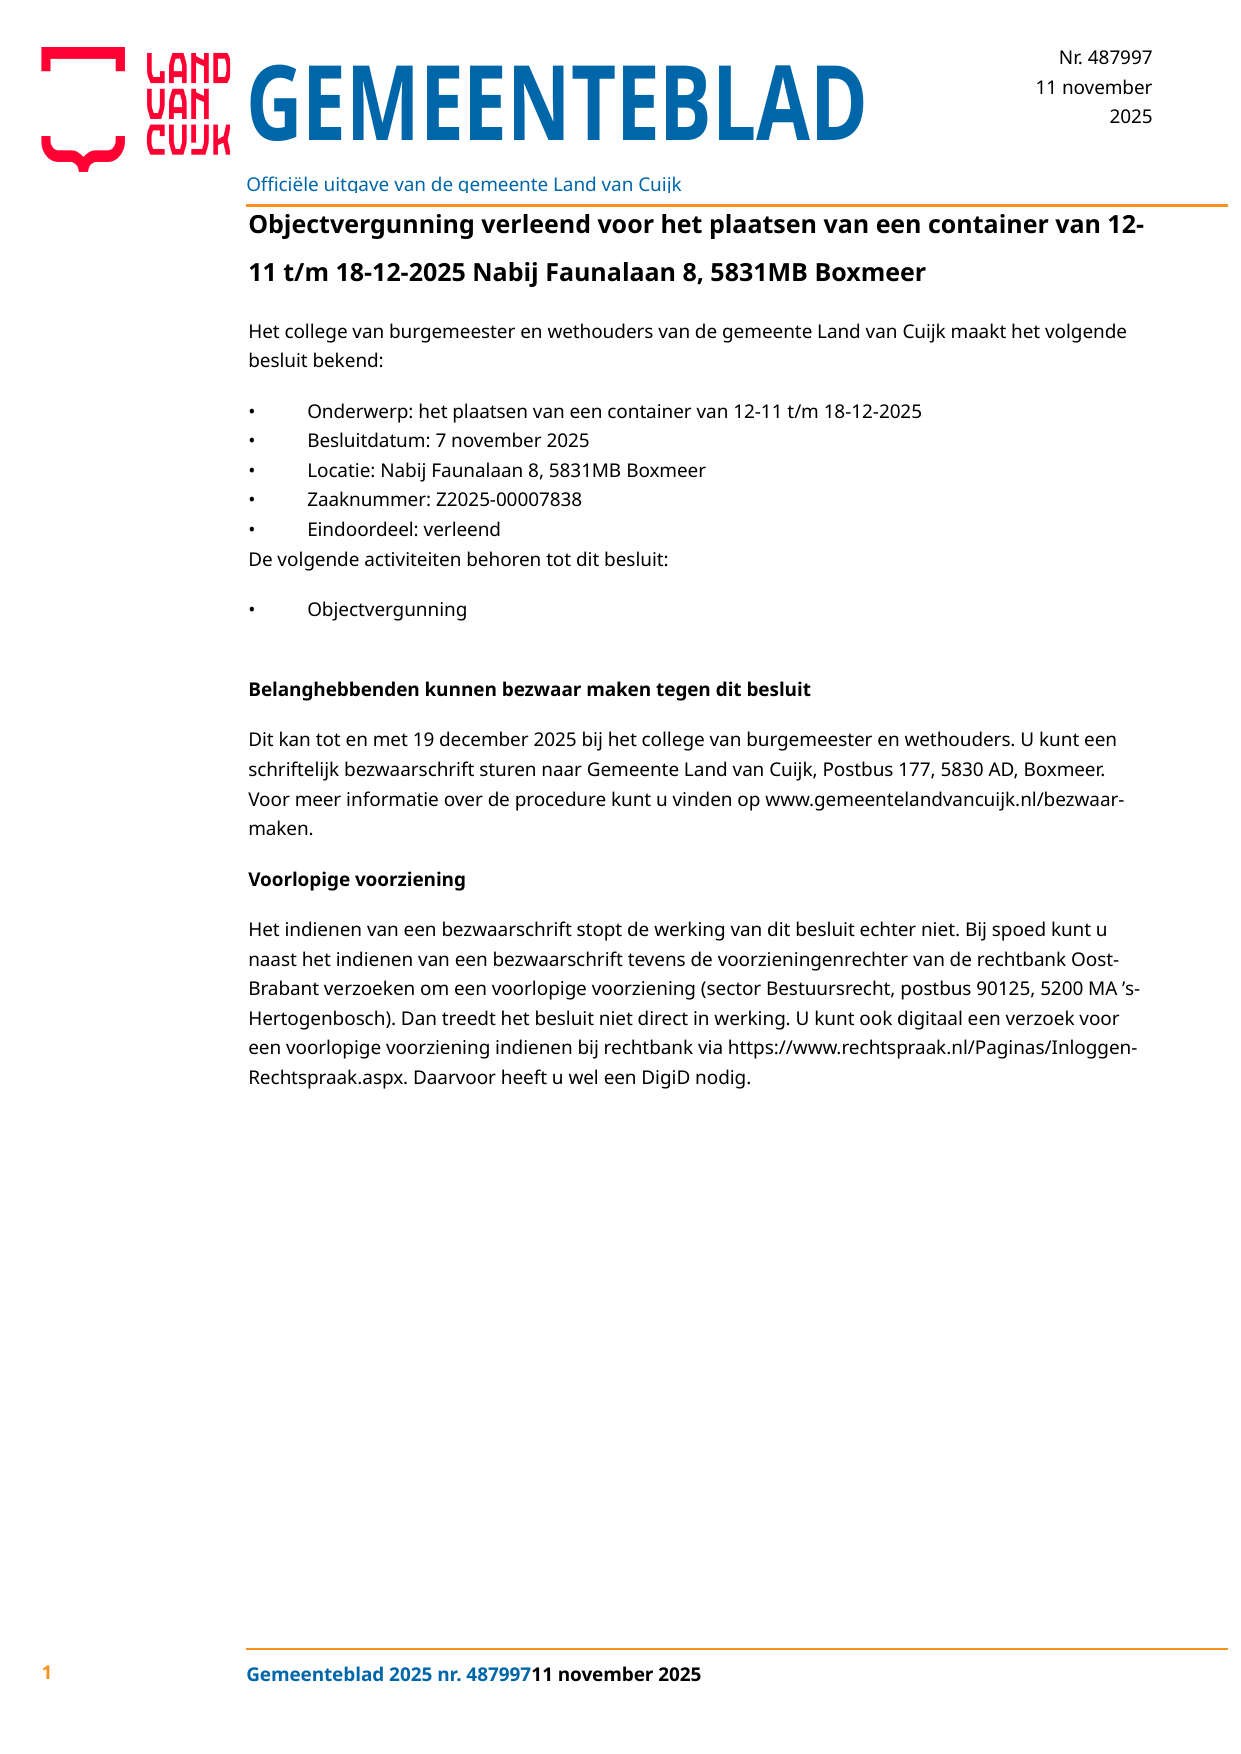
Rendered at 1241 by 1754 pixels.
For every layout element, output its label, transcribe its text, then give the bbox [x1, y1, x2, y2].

text Belanghebbenden kunnen bezwaar maken tegen dit besluit [248, 676, 1152, 702]
text Voorlopige voorziening [248, 866, 1152, 892]
list Besluitdatum: 7 november 2025 [248, 427, 1152, 453]
list Locatie: Nabij Faunalaan 8, 5831MB Boxmeer [248, 457, 1152, 483]
text Het college van burgemeester en wethouders van de gemeente Land van Cuijk maakt het volgende besluit bekend: [248, 318, 1152, 373]
list Objectvergunning [248, 596, 1152, 622]
text Dit kan tot en met 19 december 2025 bij het college van burgemeester en wethouders. U kunt een schriftelijk bezwaarschrift sturen naar Gemeente Land van Cuijk, Postbus 177, 5830 AD, Boxmeer. Voor meer informatie over de procedure kunt u vinden op www.gemeentelandvancuijk.nl/bezwaar-maken. [248, 727, 1152, 841]
list Eindoordeel: verleend [248, 516, 1152, 542]
list Zaaknummer: Z2025-00007838 [248, 487, 1152, 512]
text Objectvergunning verleend voor het plaatsen van een container van 12-11 t/m 18-12-2025 Nabij Faunalaan 8, 5831MB Boxmeer [248, 207, 1152, 288]
picture [41, 47, 231, 172]
list Onderwerp: het plaatsen van een container van 12-11 t/m 18-12-2025 [248, 398, 1152, 424]
text Het indienen van een bezwaarschrift stopt de werking van dit besluit echter niet. Bij spoed kunt u naast het indienen van een bezwaarschrift tevens de voorzieningenrechter van de rechtbank Oost-Brabant verzoeken om een voorlopige voorziening (sector Bestuursrecht, postbus 90125, 5200 MA ’s-Hertogenbosch). Dan treedt het besluit niet direct in werking. U kunt ook digitaal een verzoek voor een voorlopige voorziening indienen bij rechtbank via https://www.rechtspraak.nl/Paginas/Inloggen-Rechtspraak.aspx. Daarvoor heeft u wel een DigiD nodig. [248, 916, 1152, 1090]
text De volgende activiteiten behoren tot dit besluit: [248, 546, 1152, 572]
